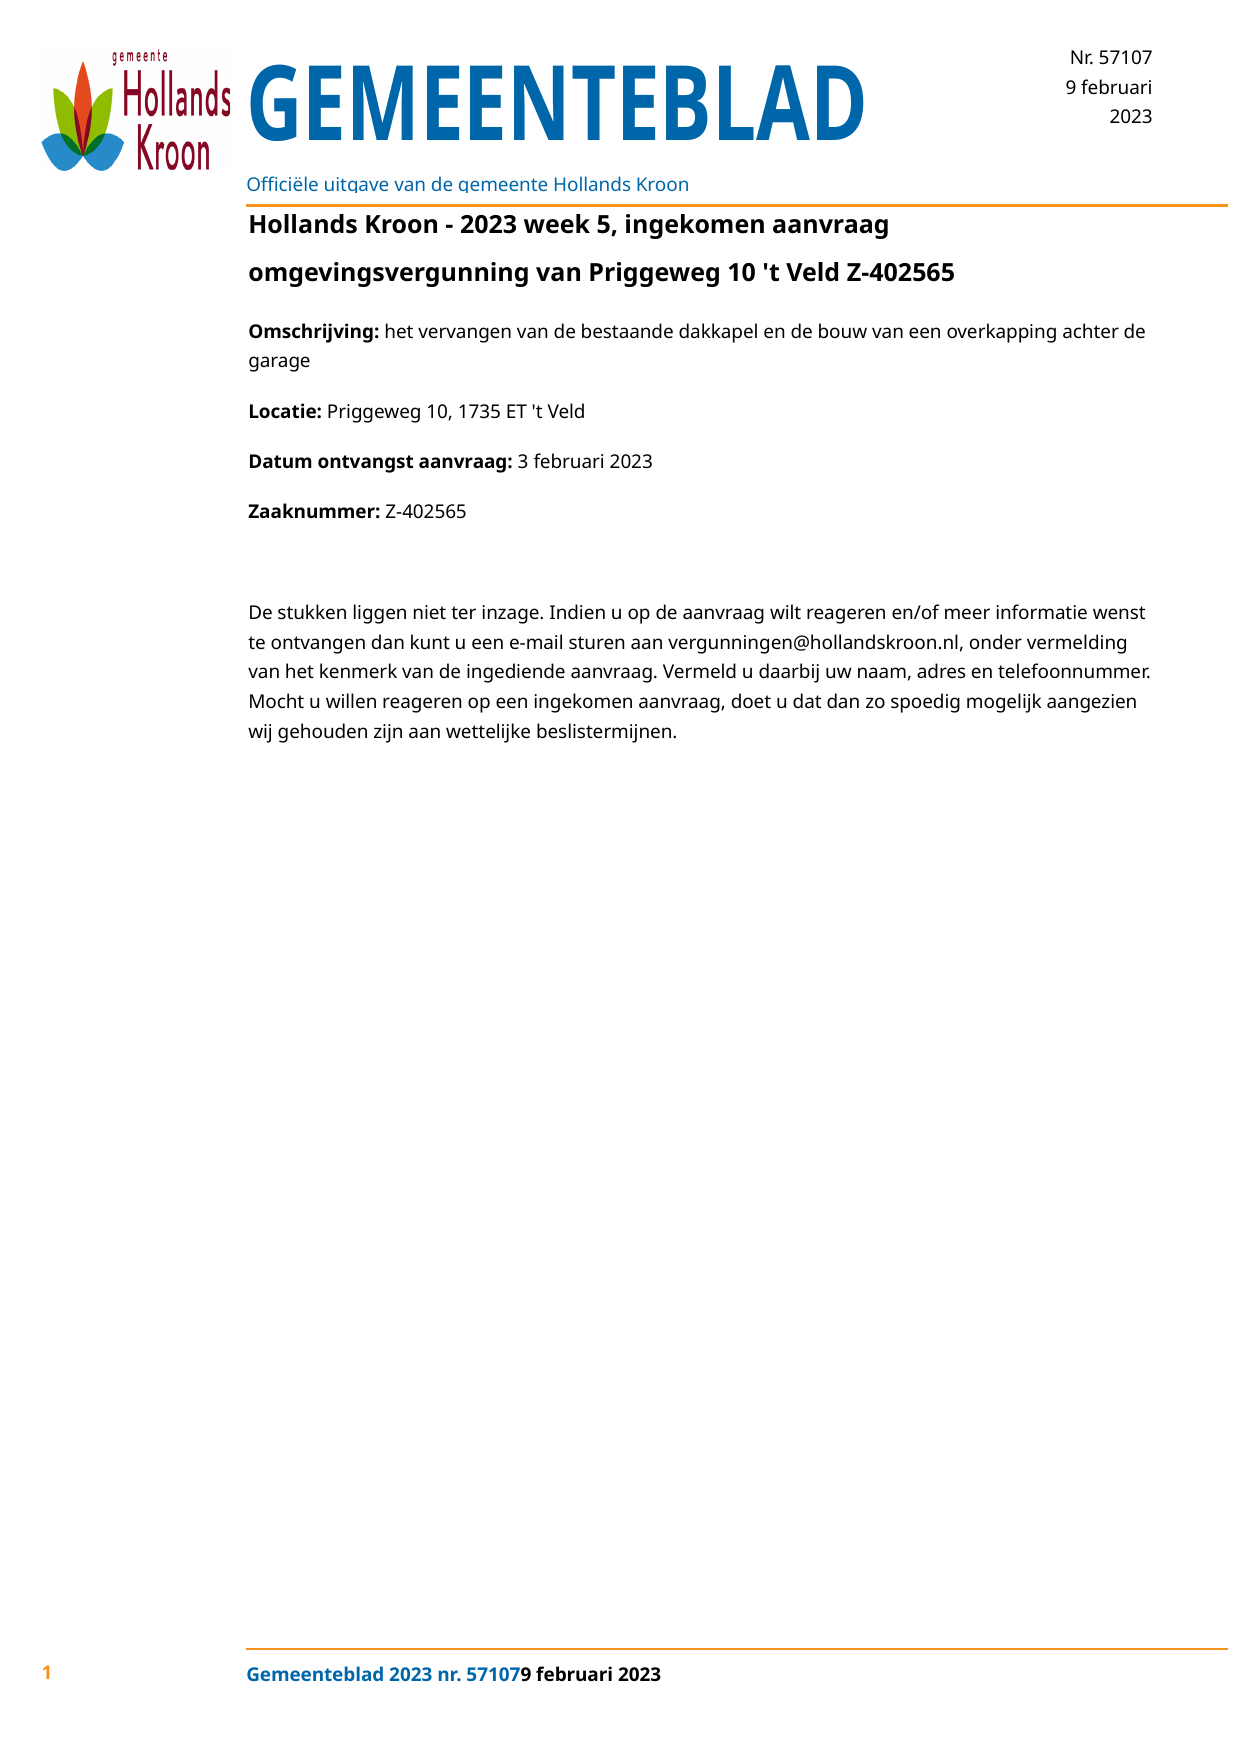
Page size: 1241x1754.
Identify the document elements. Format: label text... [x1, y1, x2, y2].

text De stukken liggen niet ter inzage. Indien u op de aanvraag wilt reageren en/of meer informatie wenst te ontvangen dan kunt u een e-mail sturen aan vergunningen@hollandskroon.nl, onder vermelding van het kenmerk van de ingediende aanvraag. Vermeld u daarbij uw naam, adres en telefoonnummer. Mocht u willen reageren op een ingekomen aanvraag, doet u dat dan zo spoedig mogelijk aangezien wij gehouden zijn aan wettelijke beslistermijnen. [248, 599, 1152, 744]
text Omschrijving: het vervangen van de bestaande dakkapel en de bouw van een overkapping achter de garage [248, 318, 1152, 373]
picture [41, 47, 231, 172]
text Locatie: Priggeweg 10, 1735 ET 't Veld [248, 398, 1152, 424]
text Hollands Kroon - 2023 week 5, ingekomen aanvraag omgevingsvergunning van Priggeweg 10 't Veld Z-402565 [248, 207, 1152, 288]
text Zaaknummer: Z-402565 [248, 499, 1152, 524]
text Datum ontvangst aanvraag: 3 februari 2023 [248, 448, 1152, 474]
